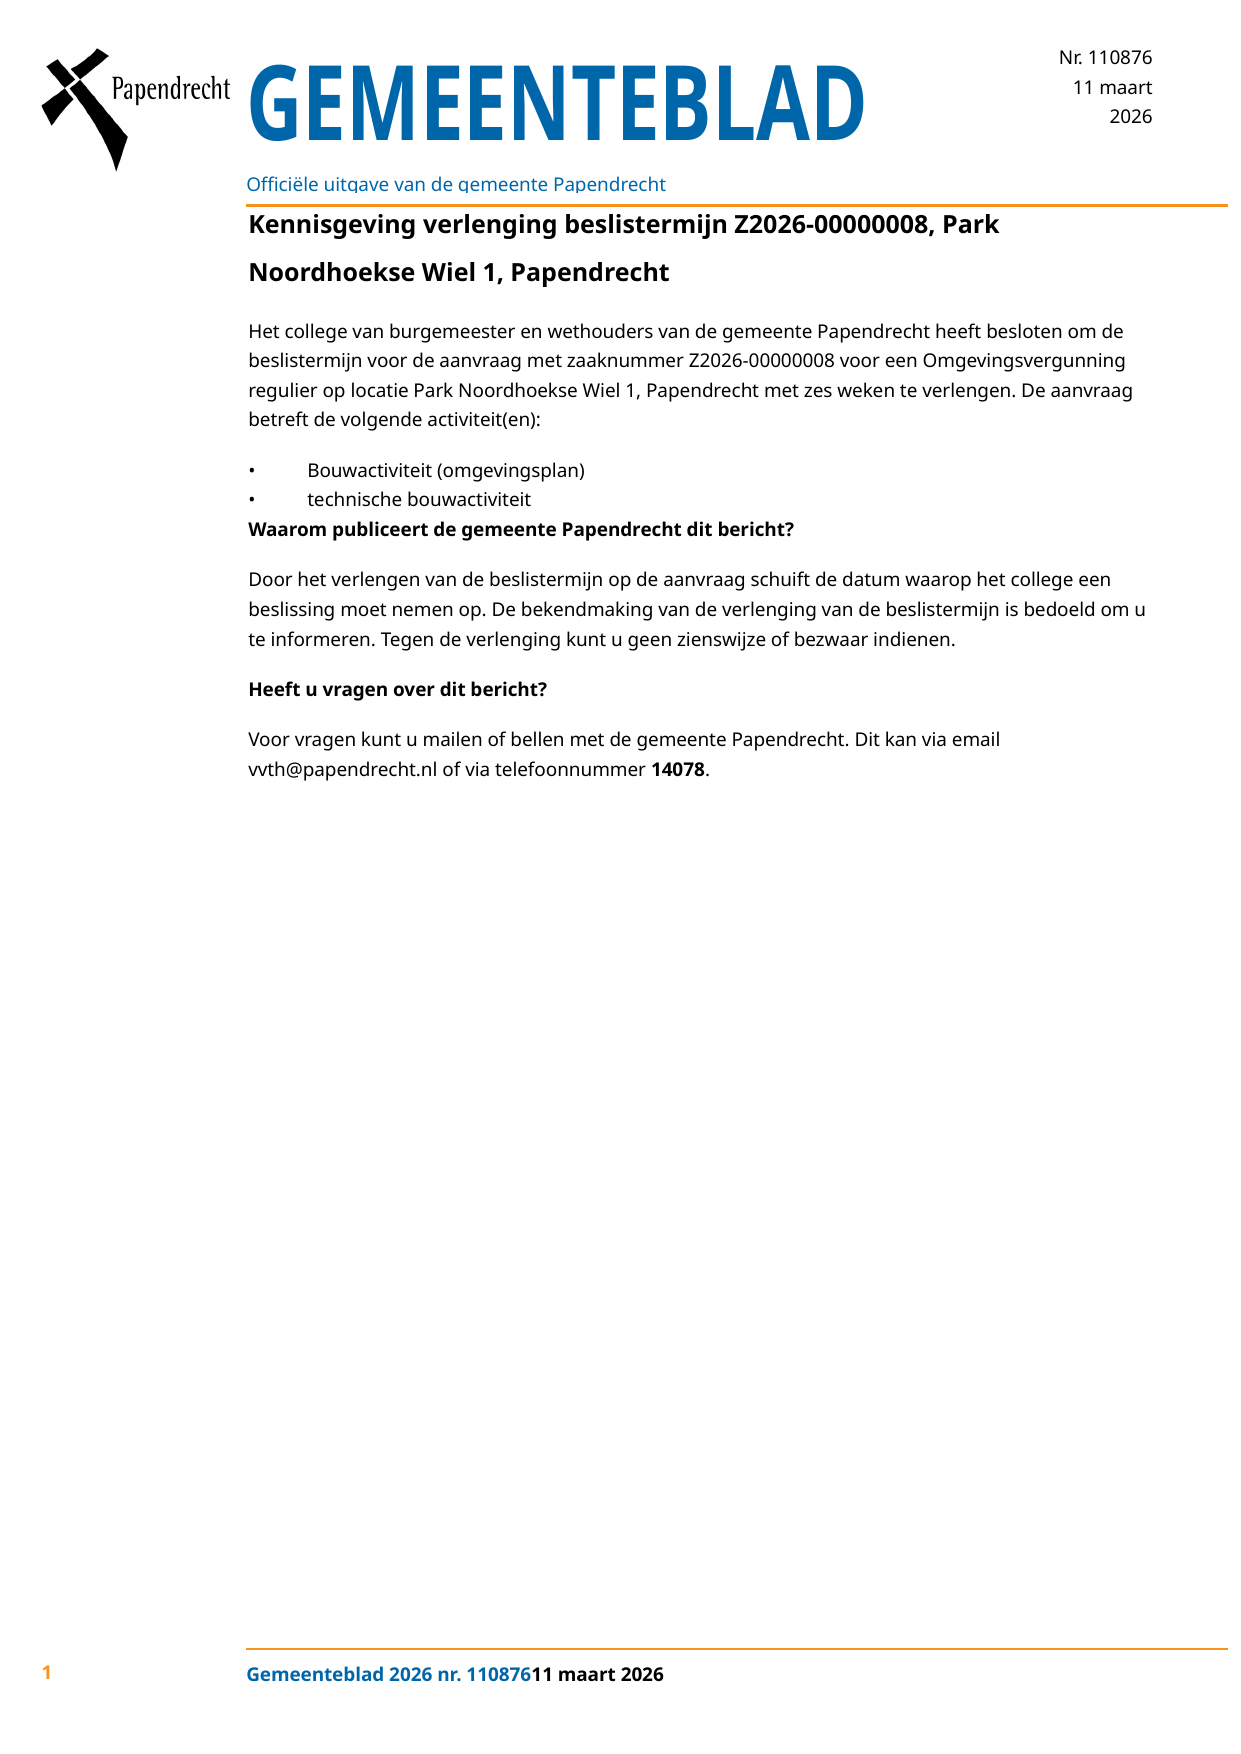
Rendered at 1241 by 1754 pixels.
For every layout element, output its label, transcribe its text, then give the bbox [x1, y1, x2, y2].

text Door het verlengen van de beslistermijn op de aanvraag schuift de datum waarop het college een beslissing moet nemen op. De bekendmaking van de verlenging van de beslistermijn is bedoeld om u te informeren. Tegen de verlenging kunt u geen zienswijze of bezwaar indienen. [248, 567, 1152, 652]
text Het college van burgemeester en wethouders van de gemeente Papendrecht heeft besloten om de beslistermijn voor de aanvraag met zaaknummer Z2026-00000008 voor een Omgevingsvergunning regulier op locatie Park Noordhoekse Wiel 1, Papendrecht met zes weken te verlengen. De aanvraag betreft de volgende activiteit(en): [248, 318, 1152, 432]
list Bouwactiviteit (omgevingsplan) [248, 457, 1152, 483]
list technische bouwactiviteit [248, 487, 1152, 512]
text Voor vragen kunt u mailen of bellen met de gemeente Papendrecht. Dit kan via email vvth@papendrecht.nl of via telefoonnummer 14078. [248, 727, 1152, 782]
picture [41, 47, 231, 172]
text Heeft u vragen over dit bericht? [248, 676, 1152, 702]
text Waarom publiceert de gemeente Papendrecht dit bericht? [248, 516, 1152, 542]
text Kennisgeving verlenging beslistermijn Z2026-00000008, Park Noordhoekse Wiel 1, Papendrecht [248, 207, 1152, 288]
